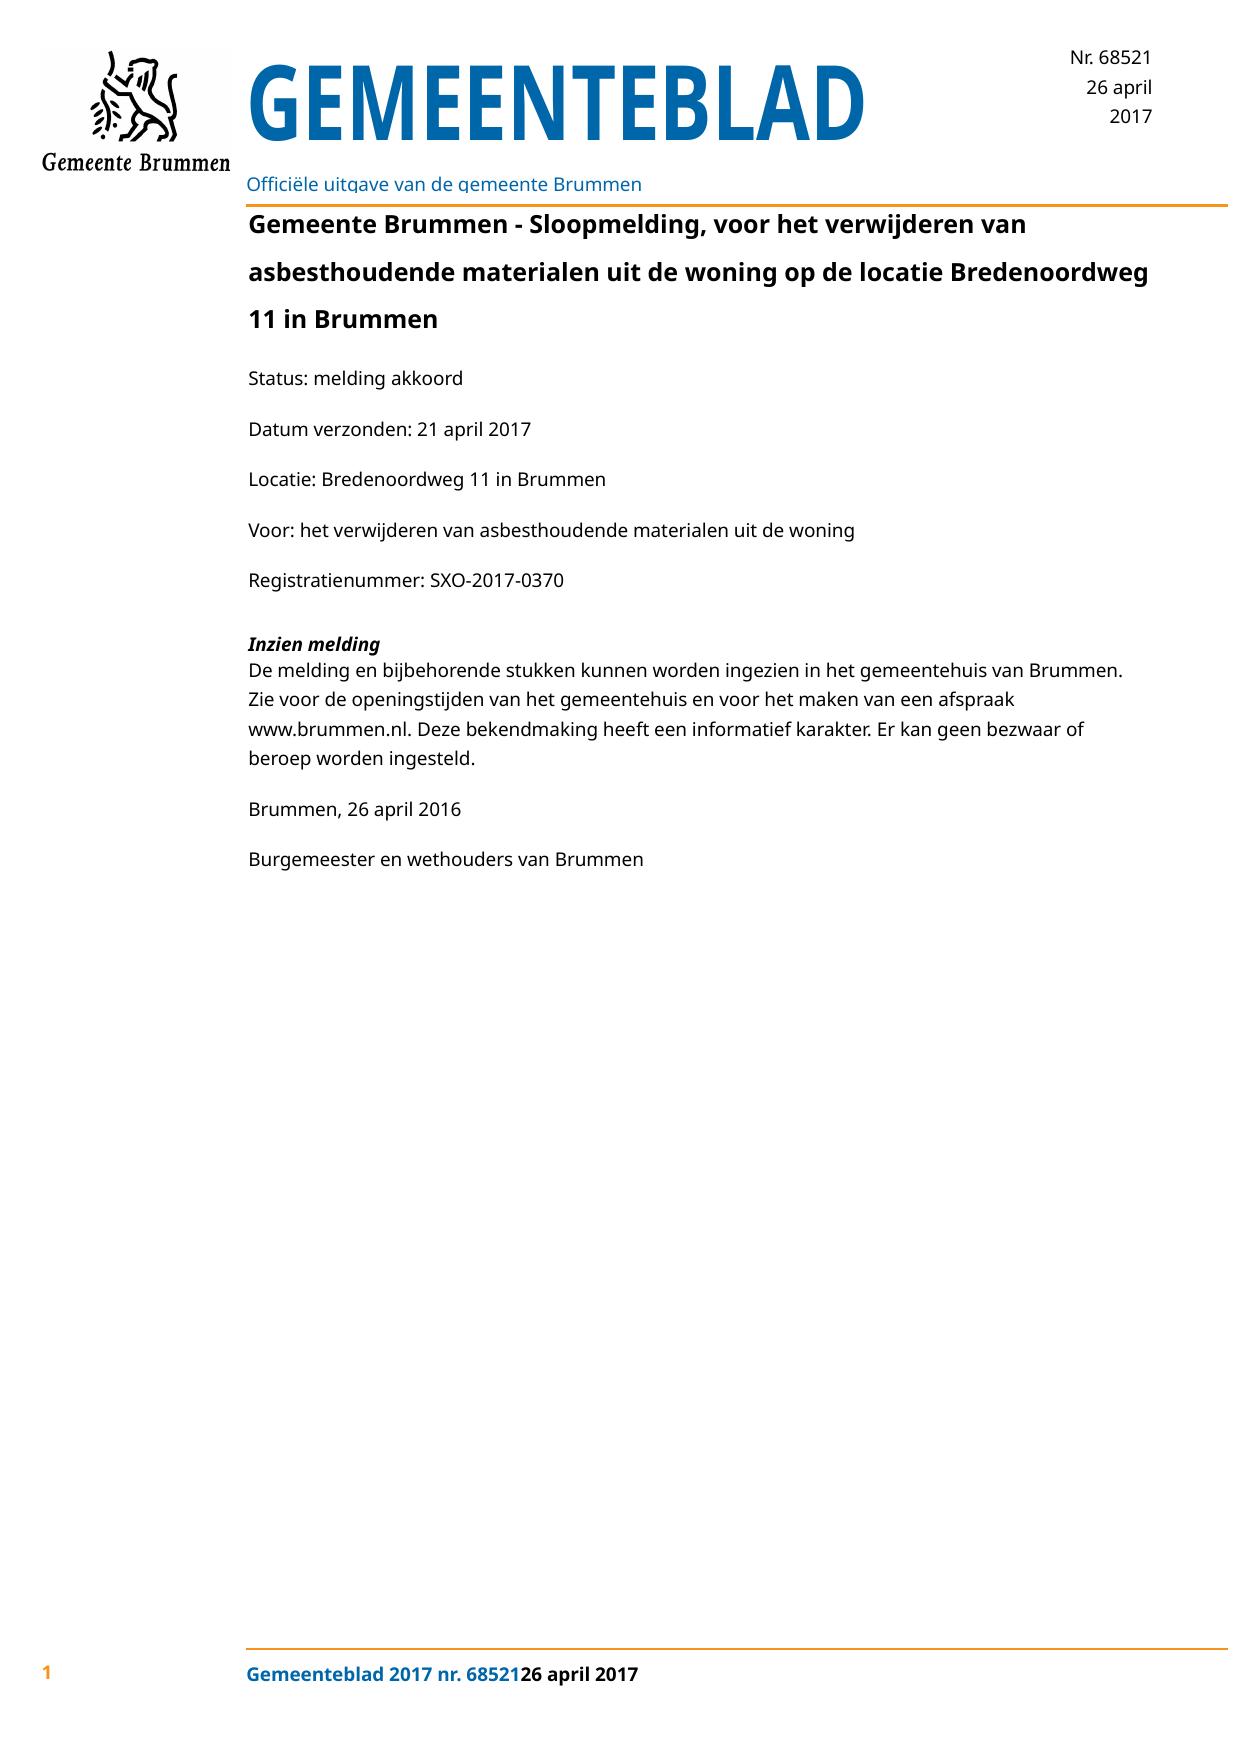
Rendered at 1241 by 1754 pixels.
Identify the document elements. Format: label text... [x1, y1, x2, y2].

text Gemeente Brummen - Sloopmelding, voor het verwijderen van asbesthoudende materialen uit de woning op de locatie Bredenoordweg 11 in Brummen [248, 207, 1152, 336]
text Datum verzonden: 21 april 2017 [248, 416, 1152, 442]
text Status: melding akkoord [248, 366, 1152, 391]
text De melding en bijbehorende stukken kunnen worden ingezien in het gemeentehuis van Brummen. Zie voor de openingstijden van het gemeentehuis en voor het maken van een afspraak www.brummen.nl. Deze bekendmaking heeft een informatief karakter. Er kan geen bezwaar of beroep worden ingesteld. [248, 657, 1152, 771]
text Voor: het verwijderen van asbesthoudende materialen uit de woning [248, 517, 1152, 542]
text Burgemeester en wethouders van Brummen [248, 846, 1152, 872]
picture [41, 47, 231, 172]
text Locatie: Bredenoordweg 11 in Brummen [248, 466, 1152, 492]
text Registratienummer: SXO-2017-0370 [248, 567, 1152, 593]
text Inzien melding [248, 631, 1152, 657]
text Brummen, 26 april 2016 [248, 796, 1152, 822]
